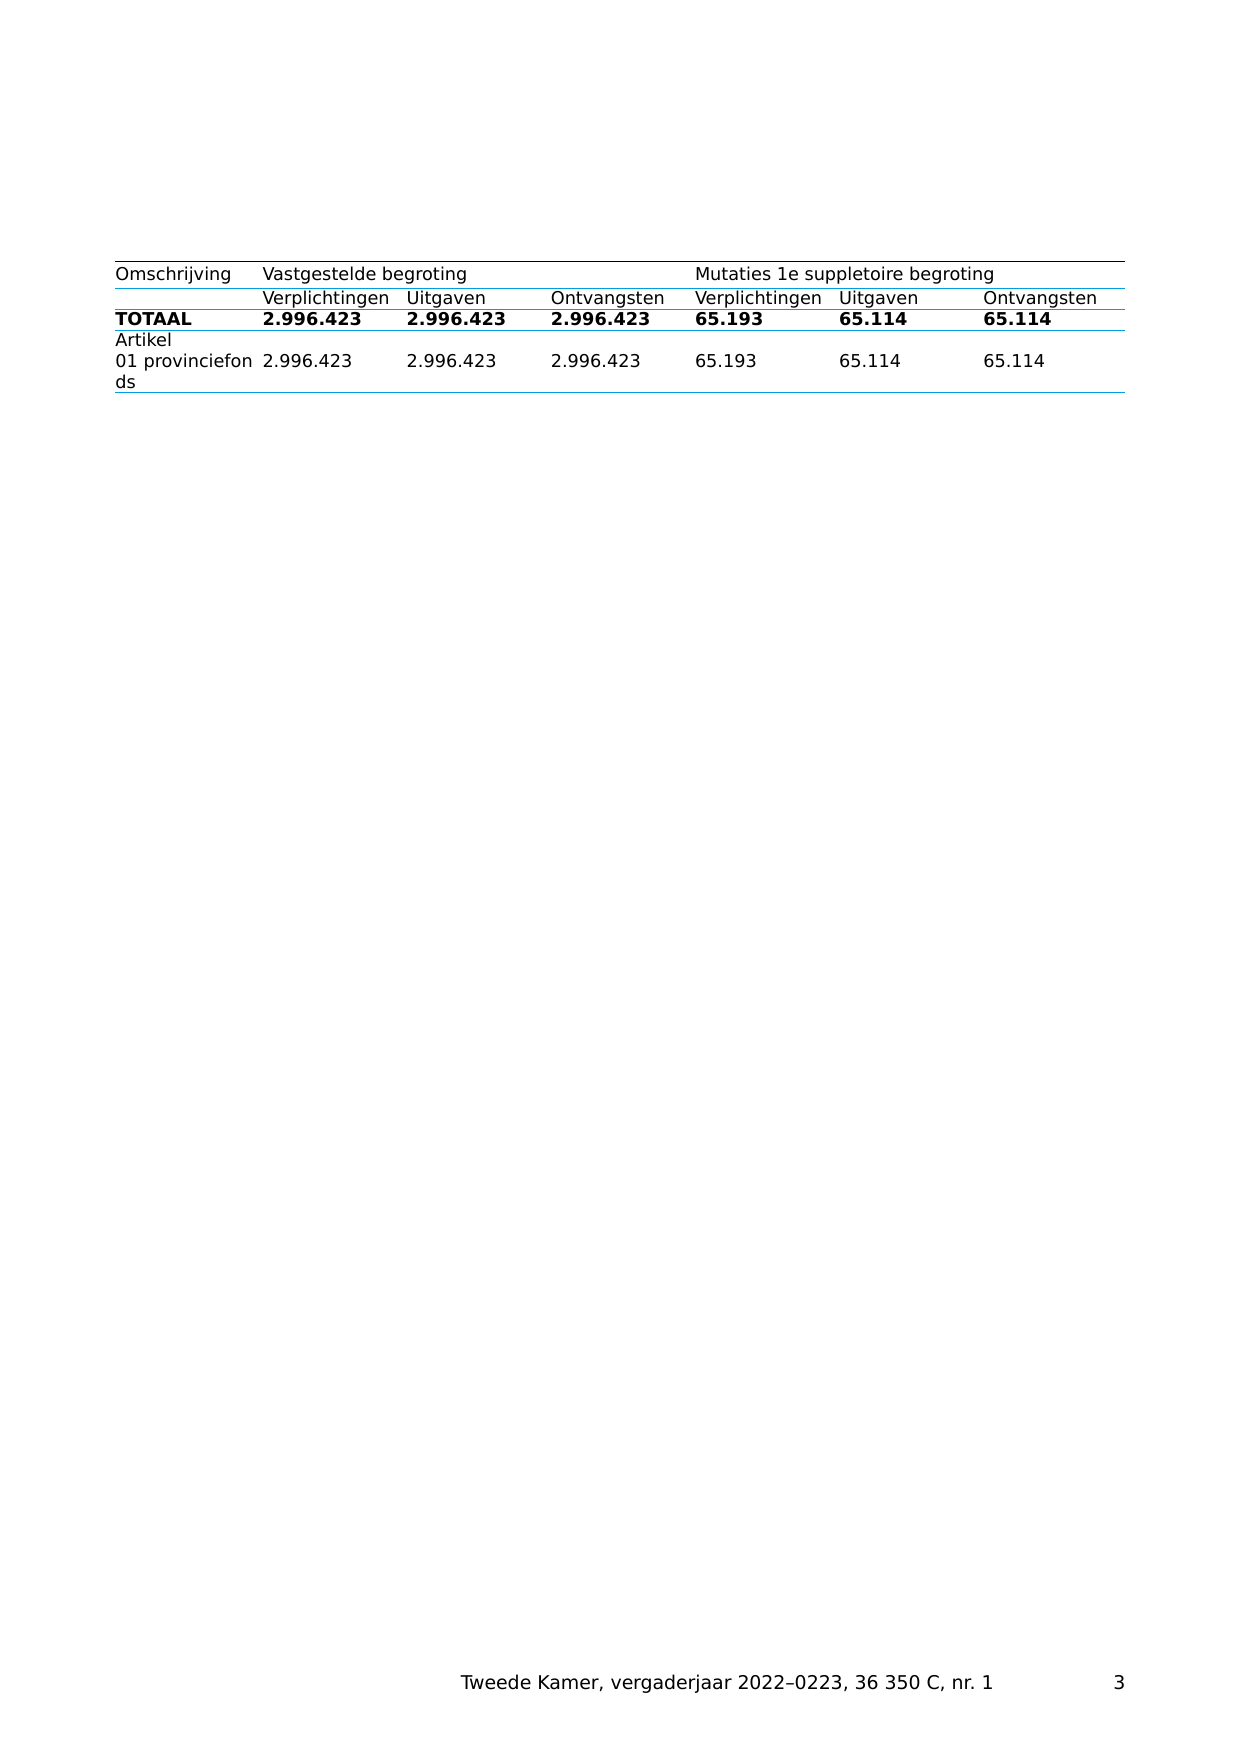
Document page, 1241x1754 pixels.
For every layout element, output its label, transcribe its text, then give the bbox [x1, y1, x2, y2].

table_header Wijziging begrotingsstaat van het provinciefonds (C) voor het jaar 2023 (eerste suppletoire begroting) (bedragen x € 1.000) [115, 213, 1125, 261]
table_cell 2.996.423 [404, 331, 548, 392]
table_cell 2.996.423 [548, 310, 692, 330]
table_cell 65.193 [692, 310, 836, 330]
table_cell 2.996.423 [404, 310, 548, 330]
table_cell 65.114 [980, 331, 1125, 392]
table_cell Mutaties 1e suppletoire begroting [692, 262, 1125, 288]
table_cell Uitgaven [836, 289, 980, 309]
table_cell Uitgaven [404, 289, 548, 309]
table_cell [115, 289, 259, 309]
table_cell 65.193 [692, 331, 836, 392]
table_cell 2.996.423 [259, 331, 403, 392]
table_cell 65.114 [836, 331, 980, 392]
table_cell 2.996.423 [259, 310, 403, 330]
table_cell Vastgestelde begroting [259, 262, 692, 288]
table_cell Verplichtingen [692, 289, 836, 309]
table_cell Artikel 01 provinciefonds [115, 331, 259, 392]
table_cell Omschrijving [115, 262, 259, 288]
table_cell 2.996.423 [548, 331, 692, 392]
table_cell Ontvangsten [980, 289, 1125, 309]
table_cell 65.114 [836, 310, 980, 330]
table_cell Verplichtingen [259, 289, 403, 309]
table_cell Ontvangsten [548, 289, 692, 309]
table_cell 65.114 [980, 310, 1125, 330]
table_cell TOTAAL [115, 310, 259, 330]
